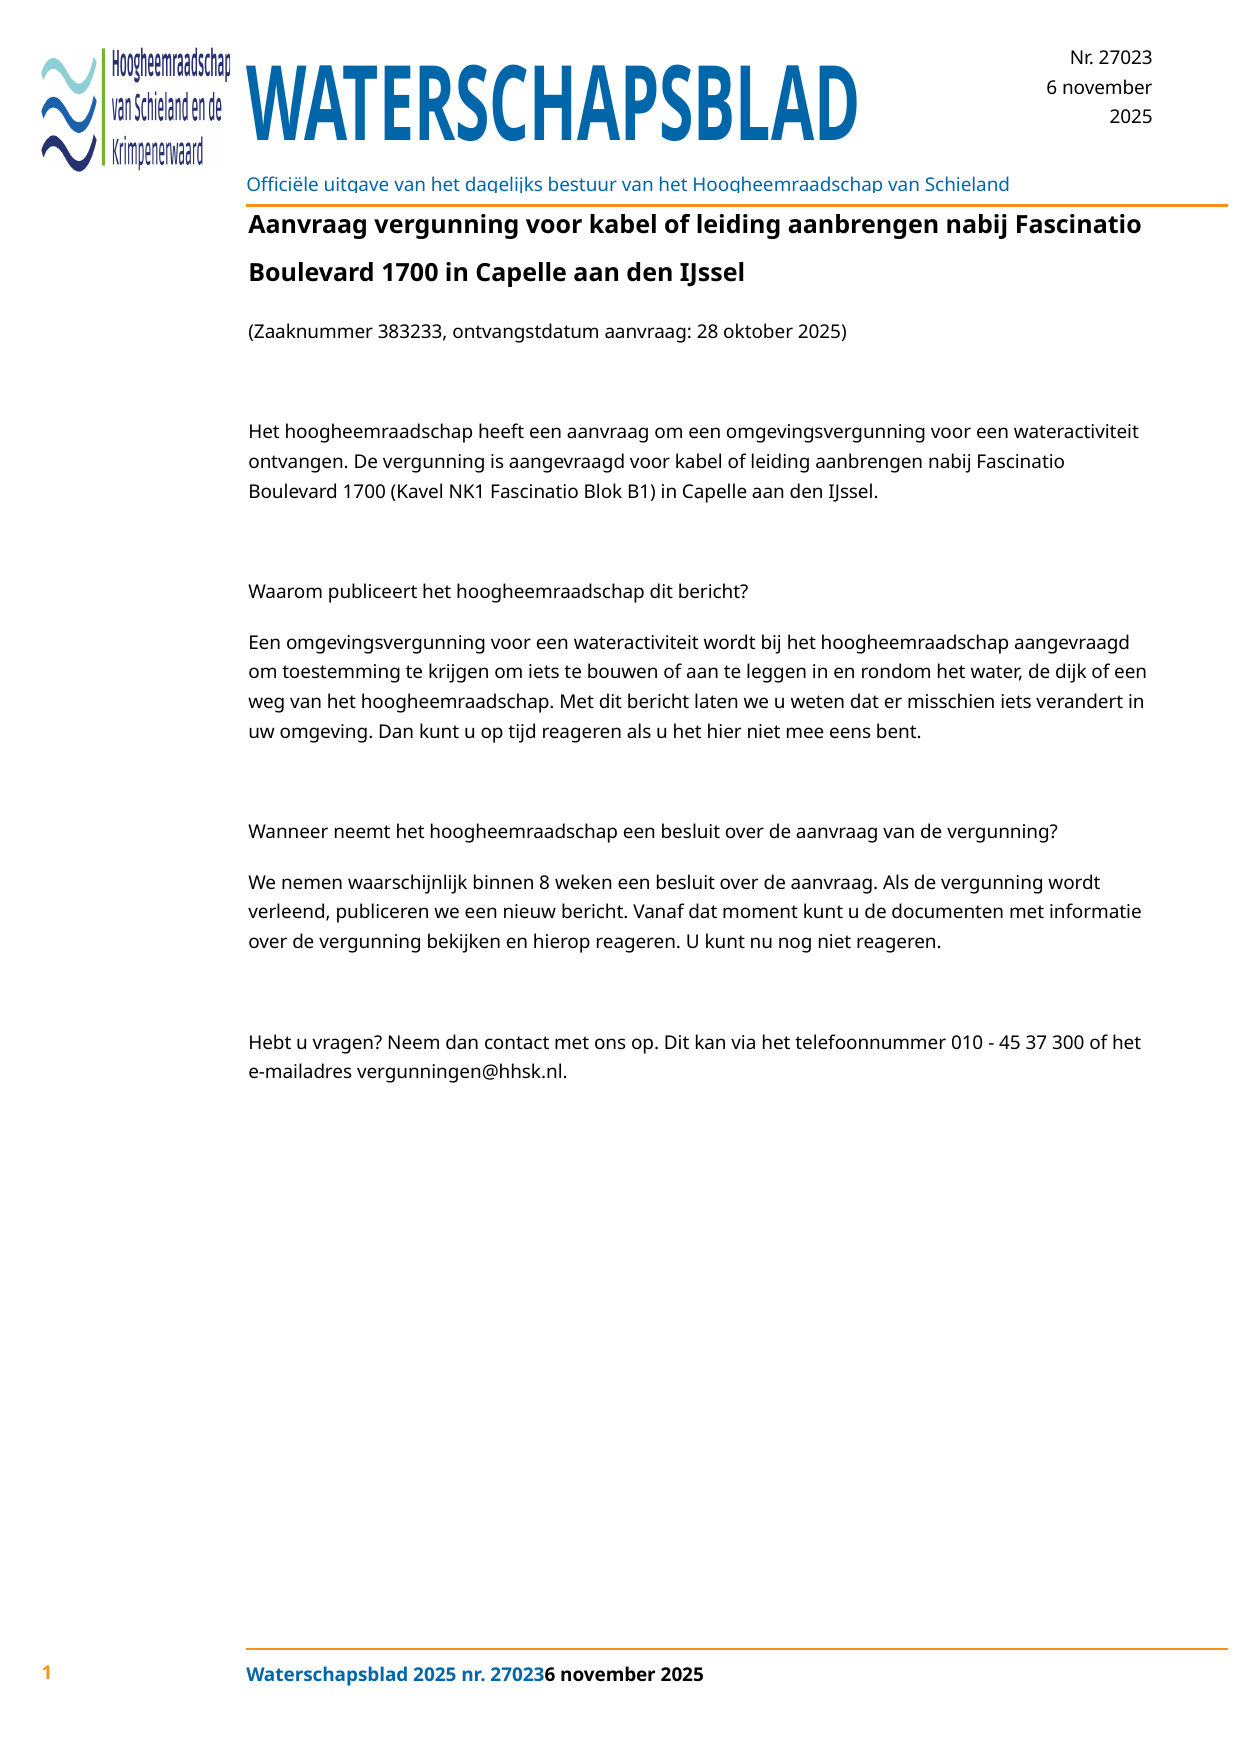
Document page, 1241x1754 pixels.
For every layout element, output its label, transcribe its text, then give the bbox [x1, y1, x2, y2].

text Hebt u vragen? Neem dan contact met ons op. Dit kan via het telefoonnummer 010 - 45 37 300 of het e-mailadres vergunningen@hhsk.nl. [248, 1029, 1152, 1084]
text Waarom publiceert het hoogheemraadschap dit bericht? [248, 579, 1152, 604]
text Aanvraag vergunning voor kabel of leiding aanbrengen nabij Fascinatio Boulevard 1700 in Capelle aan den IJssel [248, 207, 1152, 288]
text (Zaaknummer 383233, ontvangstdatum aanvraag: 28 oktober 2025) [248, 318, 1152, 344]
text Het hoogheemraadschap heeft een aanvraag om een omgevingsvergunning voor een wateractiviteit ontvangen. De vergunning is aangevraagd voor kabel of leiding aanbrengen nabij Fascinatio Boulevard 1700 (Kavel NK1 Fascinatio Blok B1) in Capelle aan den IJssel. [248, 419, 1152, 504]
text Een omgevingsvergunning voor een wateractiviteit wordt bij het hoogheemraadschap aangevraagd om toestemming te krijgen om iets te bouwen of aan te leggen in en rondom het water, de dijk of een weg van het hoogheemraadschap. Met dit bericht laten we u weten dat er misschien iets verandert in uw omgeving. Dan kunt u op tijd reageren als u het hier niet mee eens bent. [248, 629, 1152, 744]
text We nemen waarschijnlijk binnen 8 weken een besluit over de aanvraag. Als de vergunning wordt verleend, publiceren we een nieuw bericht. Vanaf dat moment kunt u de documenten met informatie over de vergunning bekijken en hierop reageren. U kunt nu nog niet reageren. [248, 869, 1152, 954]
text Wanneer neemt het hoogheemraadschap een besluit over de aanvraag van de vergunning? [248, 819, 1152, 844]
picture [41, 47, 231, 172]
